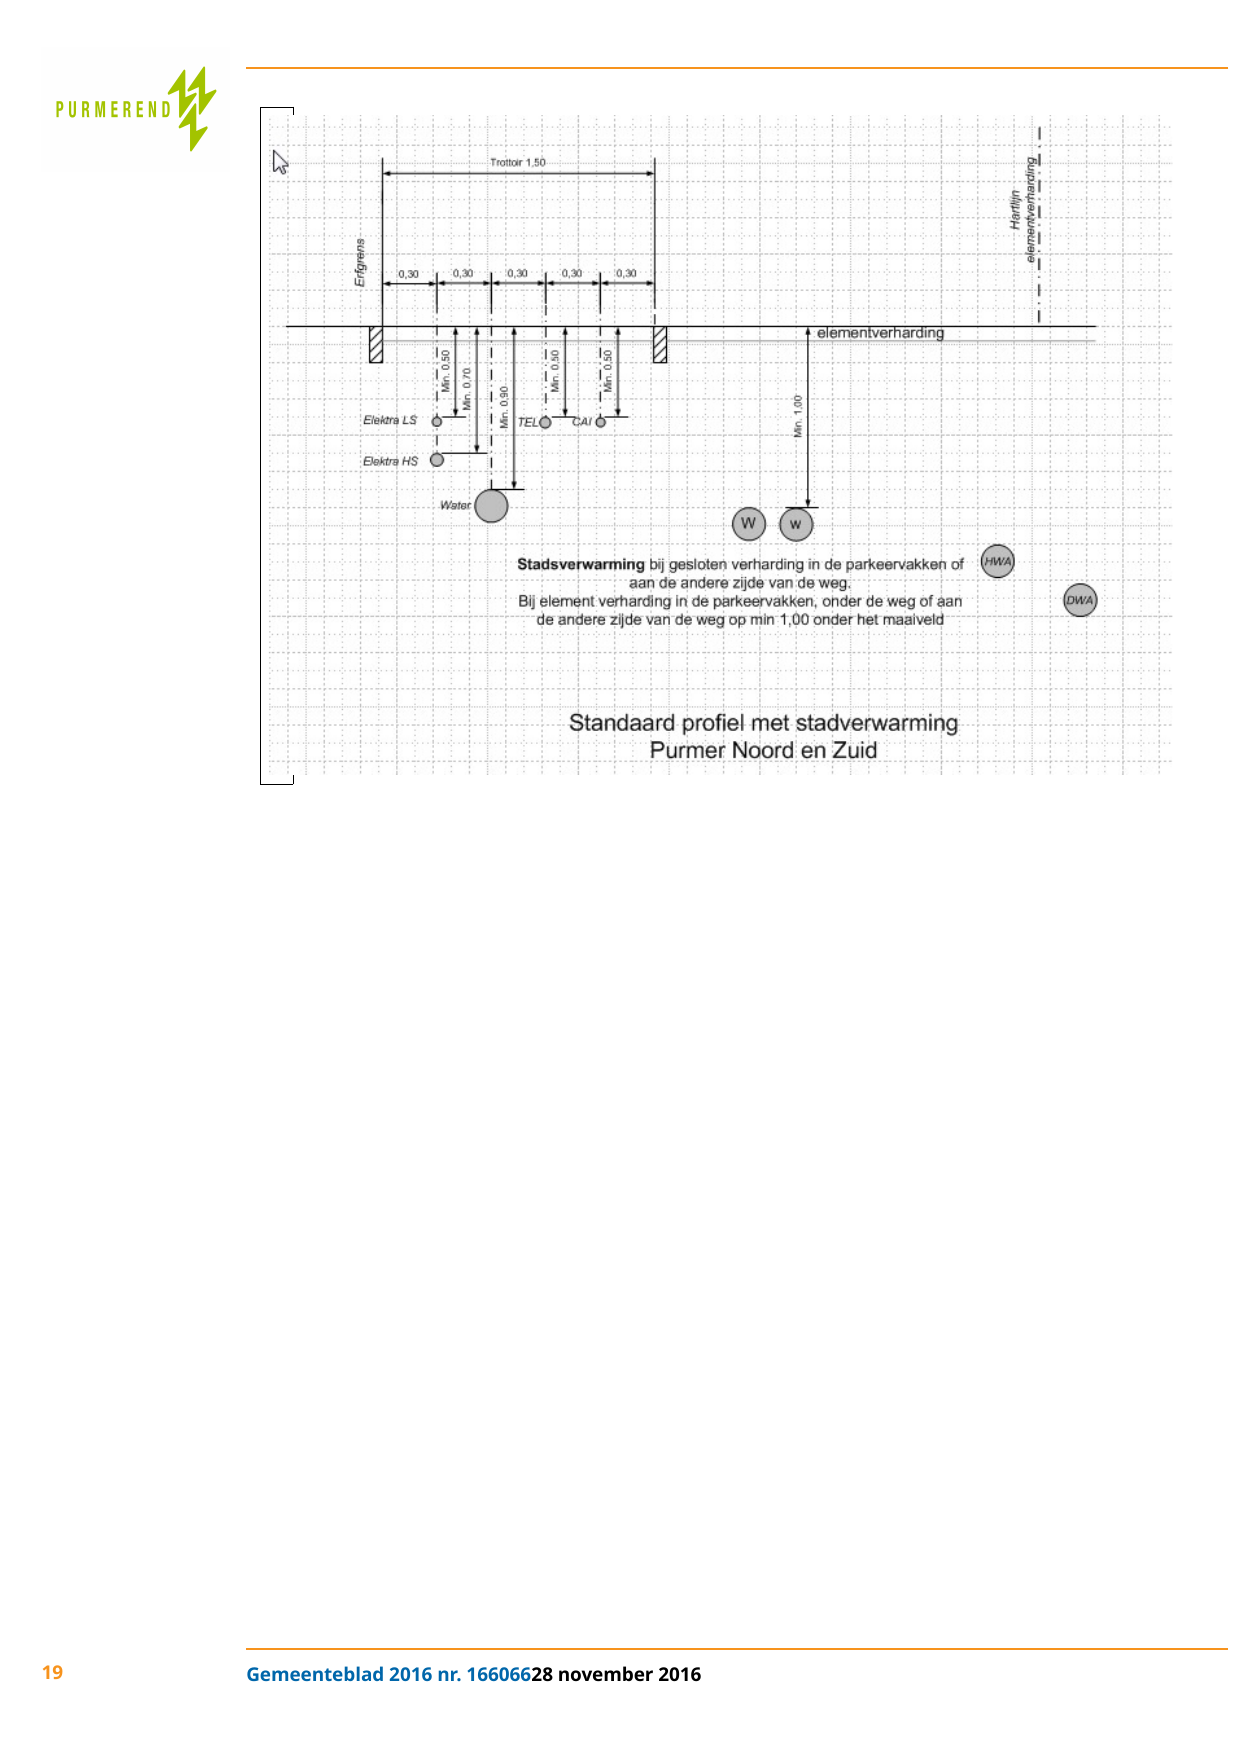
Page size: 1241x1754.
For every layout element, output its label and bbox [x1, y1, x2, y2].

picture [41, 47, 231, 172]
picture [268, 115, 1173, 775]
